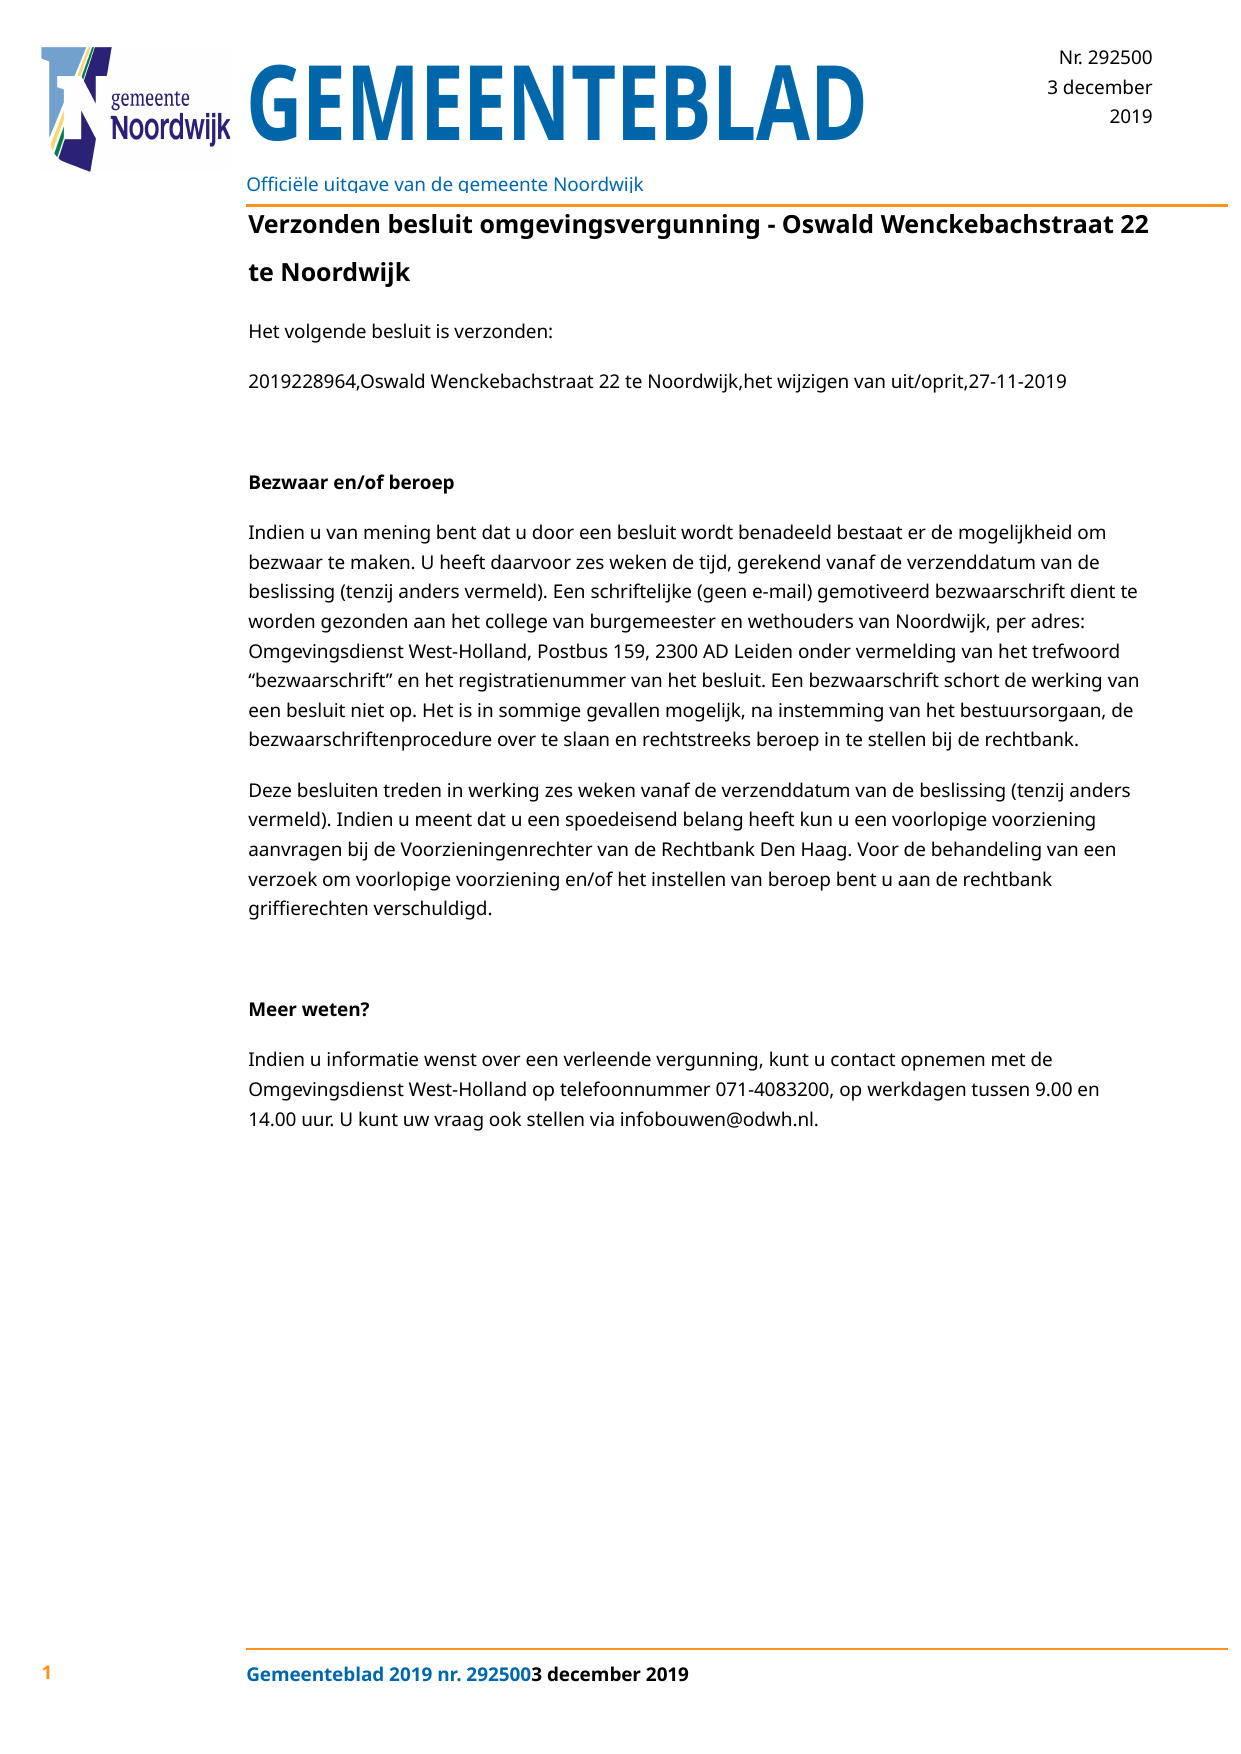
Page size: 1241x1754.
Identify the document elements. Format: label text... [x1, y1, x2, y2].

text Indien u informatie wenst over een verleende vergunning, kunt u contact opnemen met de Omgevingsdienst West-Holland op telefoonnummer 071-4083200, op werkdagen tussen 9.00 en 14.00 uur. U kunt uw vraag ook stellen via infobouwen@odwh.nl. [248, 1047, 1152, 1132]
text Meer weten? [248, 996, 1152, 1022]
text Bezwaar en/of beroep [248, 469, 1152, 495]
picture [41, 47, 231, 172]
text 2019228964,Oswald Wenckebachstraat 22 te Noordwijk,het wijzigen van uit/oprit,27-11-2019 [248, 368, 1152, 394]
text Deze besluiten treden in werking zes weken vanaf de verzenddatum van de beslissing (tenzij anders vermeld). Indien u meent dat u een spoedeisend belang heeft kun u een voorlopige voorziening aanvragen bij de Voorzieningenrechter van de Rechtbank Den Haag. Voor de behandeling van een verzoek om voorlopige voorziening en/of het instellen van beroep bent u aan de rechtbank griffierechten verschuldigd. [248, 777, 1152, 921]
text Verzonden besluit omgevingsvergunning - Oswald Wenckebachstraat 22 te Noordwijk [248, 207, 1152, 288]
text Het volgende besluit is verzonden: [248, 318, 1152, 344]
text Indien u van mening bent dat u door een besluit wordt benadeeld bestaat er de mogelijkheid om bezwaar te maken. U heeft daarvoor zes weken de tijd, gerekend vanaf de verzenddatum van de beslissing (tenzij anders vermeld). Een schriftelijke (geen e-mail) gemotiveerd bezwaarschrift dient te worden gezonden aan het college van burgemeester en wethouders van Noordwijk, per adres: Omgevingsdienst West-Holland, Postbus 159, 2300 AD Leiden onder vermelding van het trefwoord “bezwaarschrift” en het registratienummer van het besluit. Een bezwaarschrift schort de werking van een besluit niet op. Het is in sommige gevallen mogelijk, na instemming van het bestuursorgaan, de bezwaarschriftenprocedure over te slaan en rechtstreeks beroep in te stellen bij de rechtbank. [248, 519, 1152, 752]
